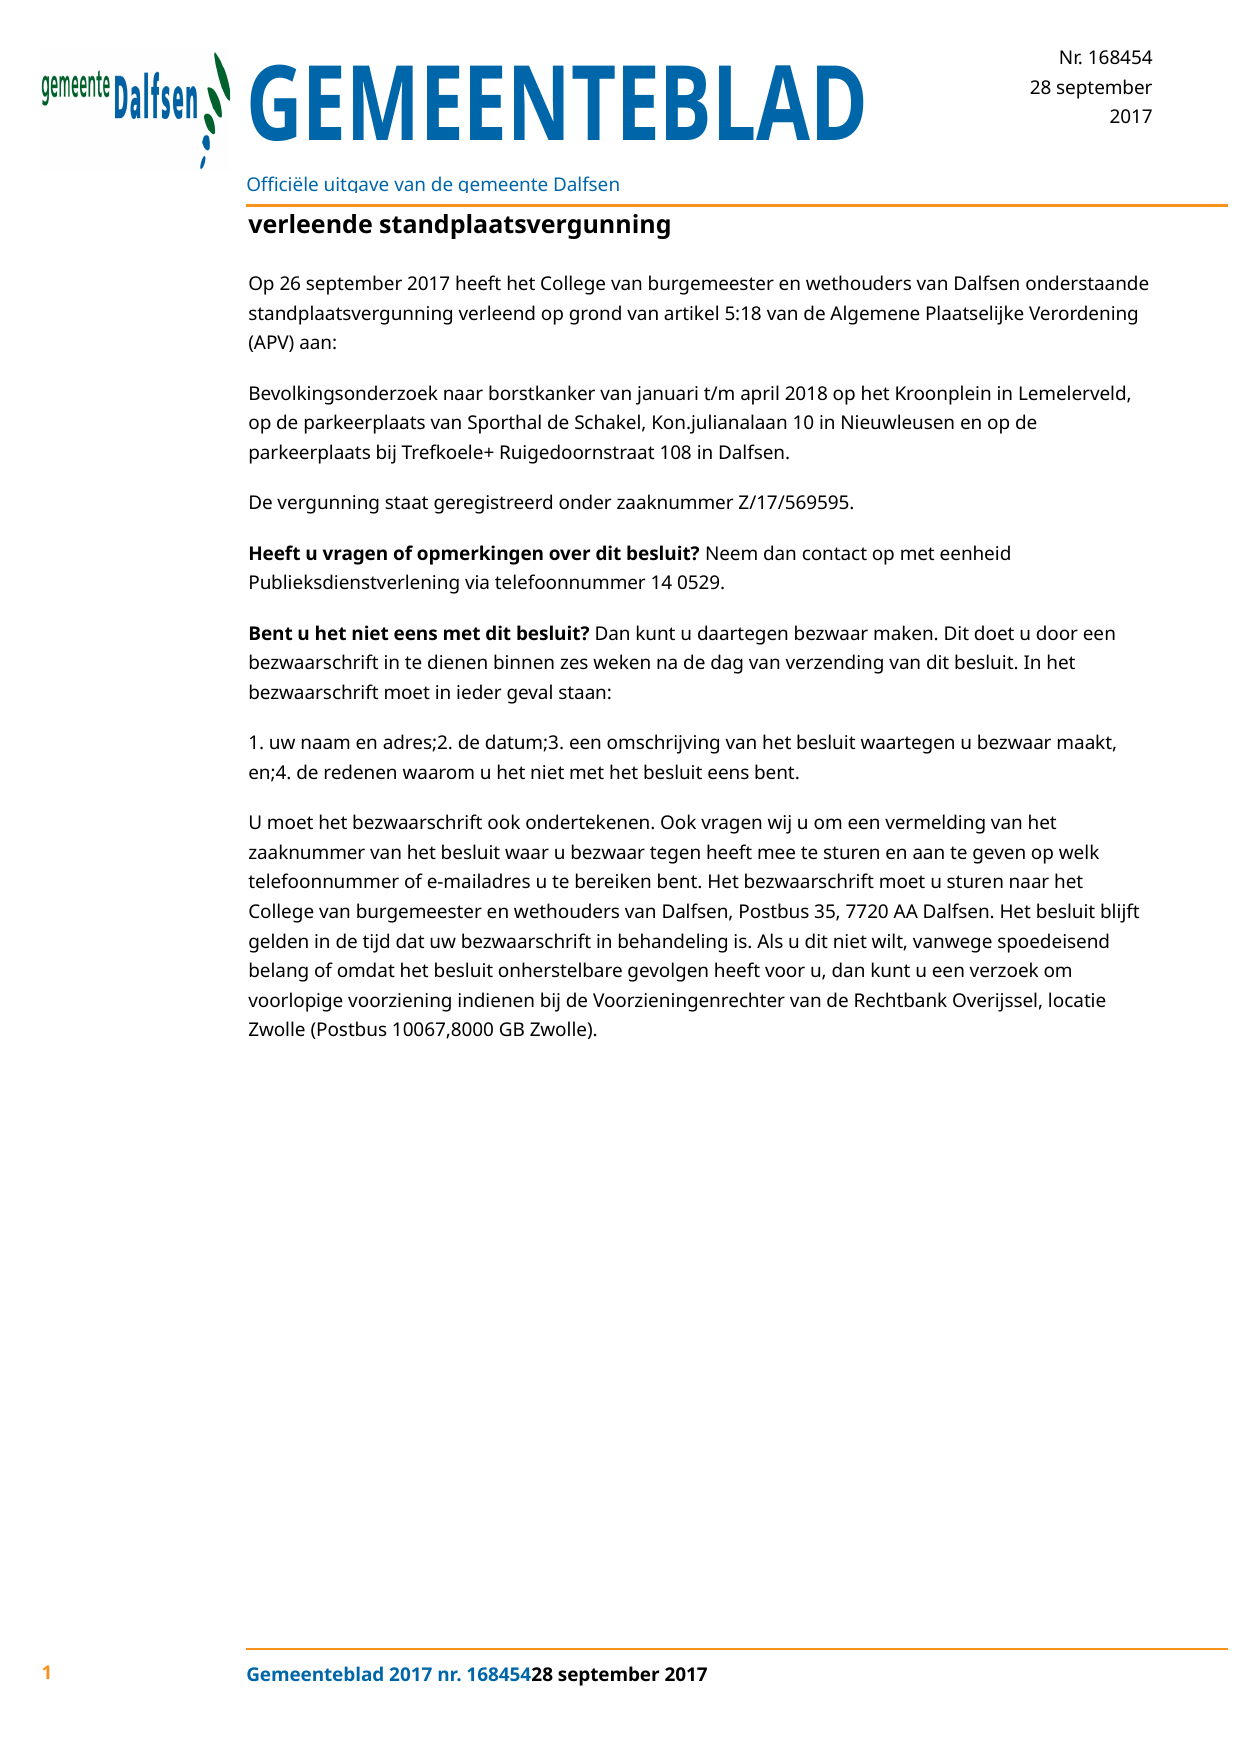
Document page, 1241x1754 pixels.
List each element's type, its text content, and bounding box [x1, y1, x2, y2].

text Heeft u vragen of opmerkingen over dit besluit? Neem dan contact op met eenheid Publieksdienstverlening via telefoonnummer 14 0529. [248, 540, 1152, 595]
text Bent u het niet eens met dit besluit? Dan kunt u daartegen bezwaar maken. Dit doet u door een bezwaarschrift in te dienen binnen zes weken na de dag van verzending van dit besluit. In het bezwaarschrift moet in ieder geval staan: [248, 620, 1152, 705]
text U moet het bezwaarschrift ook ondertekenen. Ook vragen wij u om een vermelding van het zaaknummer van het besluit waar u bezwaar tegen heeft mee te sturen en aan te geven op welk telefoonnummer of e-mailadres u te bereiken bent. Het bezwaarschrift moet u sturen naar het College van burgemeester en wethouders van Dalfsen, Postbus 35, 7720 AA Dalfsen. Het besluit blijft gelden in de tijd dat uw bezwaarschrift in behandeling is. Als u dit niet wilt, vanwege spoedeisend belang of omdat het besluit onherstelbare gevolgen heeft voor u, dan kunt u een verzoek om voorlopige voorziening indienen bij de Voorzieningenrechter van de Rechtbank Overijssel, locatie Zwolle (Postbus 10067,8000 GB Zwolle). [248, 809, 1152, 1042]
text De vergunning staat geregistreerd onder zaaknummer Z/17/569595. [248, 489, 1152, 515]
picture [41, 47, 231, 172]
text Bevolkingsonderzoek naar borstkanker van januari t/m april 2018 op het Kroonplein in Lemelerveld, op de parkeerplaats van Sporthal de Schakel, Kon.julianalaan 10 in Nieuwleusen en op de parkeerplaats bij Trefkoele+ Ruigedoornstraat 108 in Dalfsen. [248, 380, 1152, 465]
text Op 26 september 2017 heeft het College van burgemeester en wethouders van Dalfsen onderstaande standplaatsvergunning verleend op grond van artikel 5:18 van de Algemene Plaatselijke Verordening (APV) aan: [248, 270, 1152, 355]
text verleende standplaatsvergunning [248, 207, 1152, 241]
text 1. uw naam en adres;2. de datum;3. een omschrijving van het besluit waartegen u bezwaar maakt, en;4. de redenen waarom u het niet met het besluit eens bent. [248, 729, 1152, 785]
